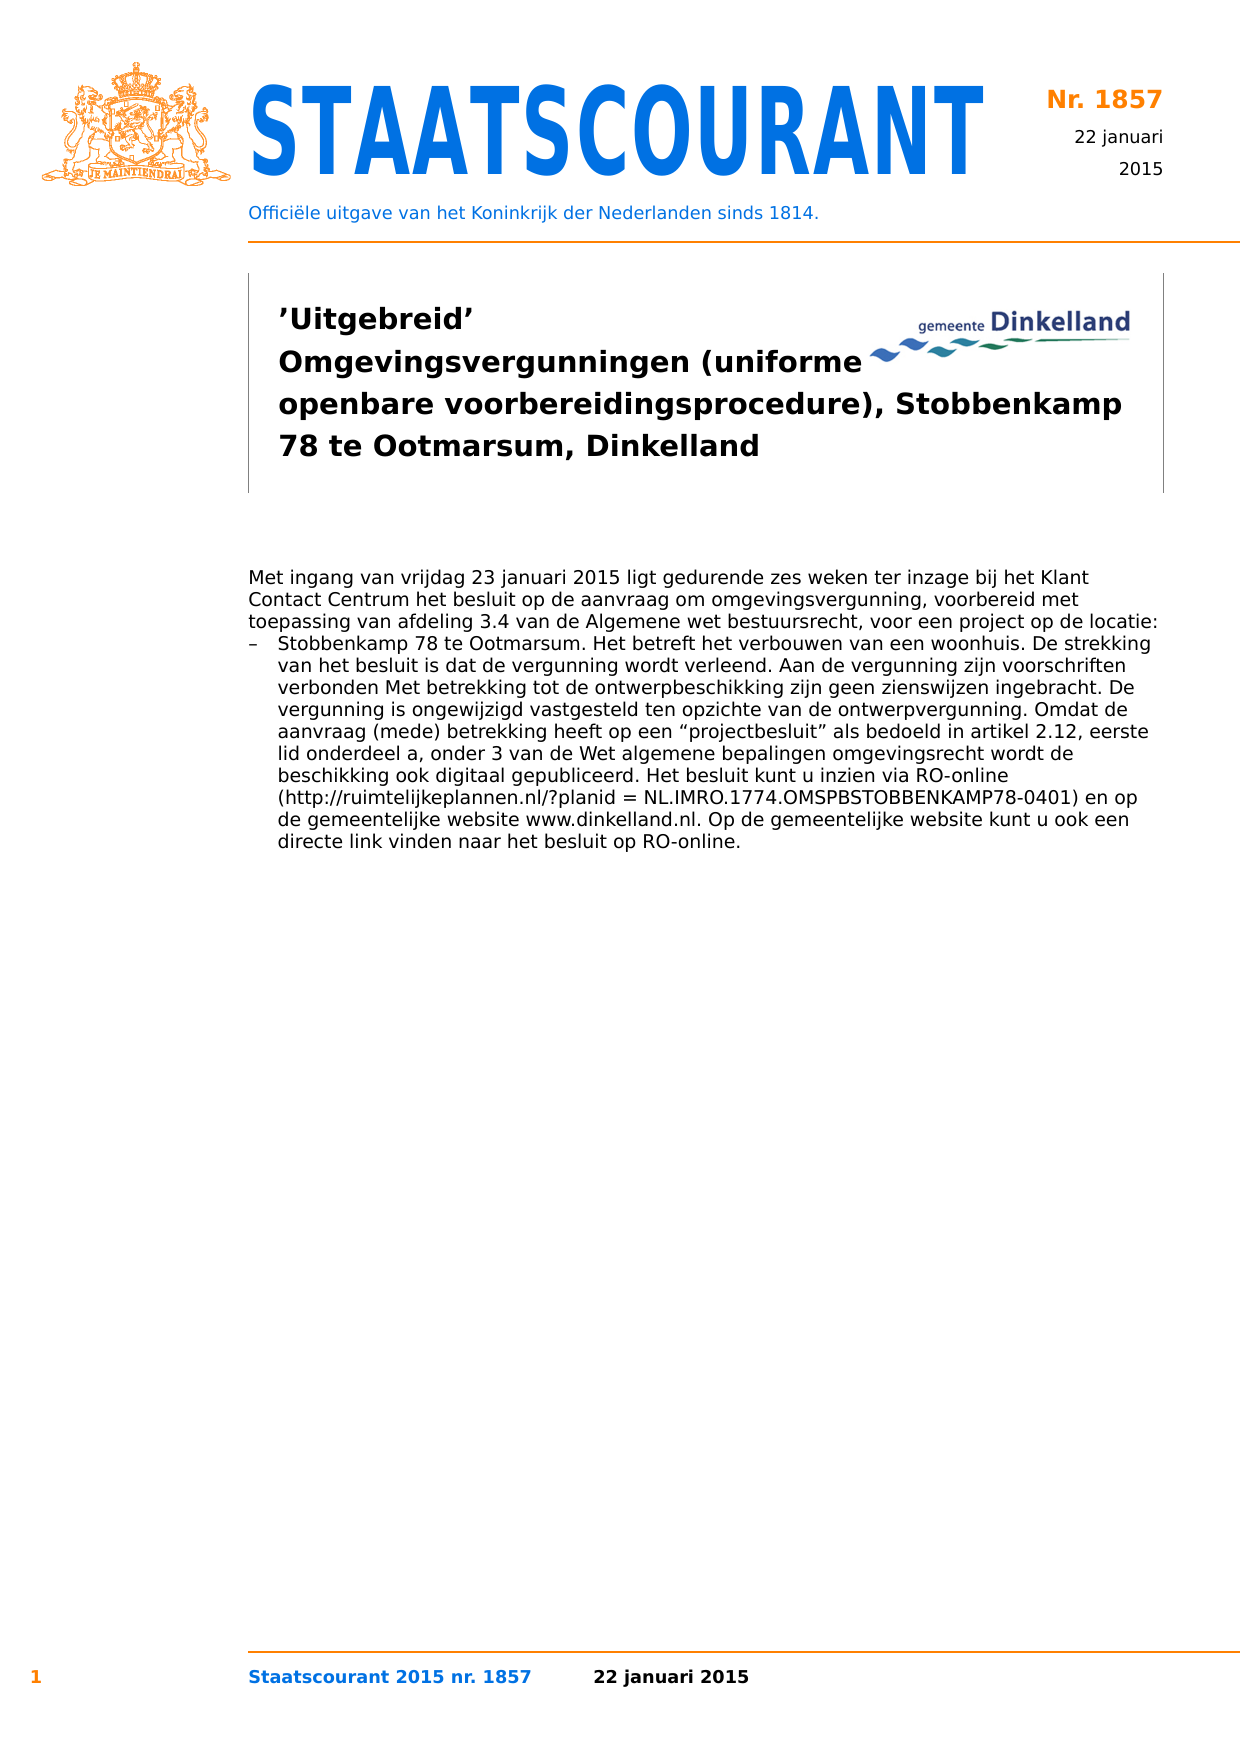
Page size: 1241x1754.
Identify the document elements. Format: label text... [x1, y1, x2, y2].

picture [867, 302, 1134, 368]
table_header [25, 62, 248, 241]
table_cell 22 januari [998, 121, 1240, 153]
picture [41, 62, 231, 186]
text Met ingang van vrijdag 23 januari 2015 ligt gedurende zes weken ter inzage bij het Klant Contact Centrum het besluit op de aanvraag om omgevingsvergunning, voorbereid met toepassing van afdeling 3.4 van de Algemene wet bestuursrecht, voor een project op de locatie: [248, 567, 1163, 633]
table_cell 2015 [998, 153, 1240, 203]
table_cell Officiële uitgave van het Koninkrijk der Nederlanden sinds 1814. [248, 203, 1240, 241]
table_header Nr. 1857 [998, 62, 1240, 121]
subtitle ’Uitgebreid’ Omgevingsvergunningen (uniforme openbare voorbereidingsprocedure), Stobbenkamp 78 te Ootmarsum, Dinkelland [249, 273, 1163, 493]
text – Stobbenkamp 78 te Ootmarsum. Het betreft het verbouwen van een woonhuis. De strekking van het besluit is dat de vergunning wordt verleend. Aan de vergunning zijn voorschriften verbonden Met betrekking tot de ontwerpbeschikking zijn geen zienswijzen ingebracht. De vergunning is ongewijzigd vastgesteld ten opzichte van de ontwerpvergunning. Omdat de aanvraag (mede) betrekking heeft op een “projectbesluit” als bedoeld in artikel 2.12, eerste lid onderdeel a, onder 3 van de Wet algemene bepalingen omgevingsrecht wordt de beschikking ook digitaal gepubliceerd. Het besluit kunt u inzien via RO-online (http://ruimtelijkeplannen.nl/?planid = NL.IMRO.1774.OMSPBSTOBBENKAMP78-0401) en op de gemeentelijke website www.dinkelland.nl. Op de gemeentelijke website kunt u ook een directe link vinden naar het besluit op RO-online. [248, 633, 1163, 853]
table_header STAATSCOURANT [248, 62, 998, 203]
